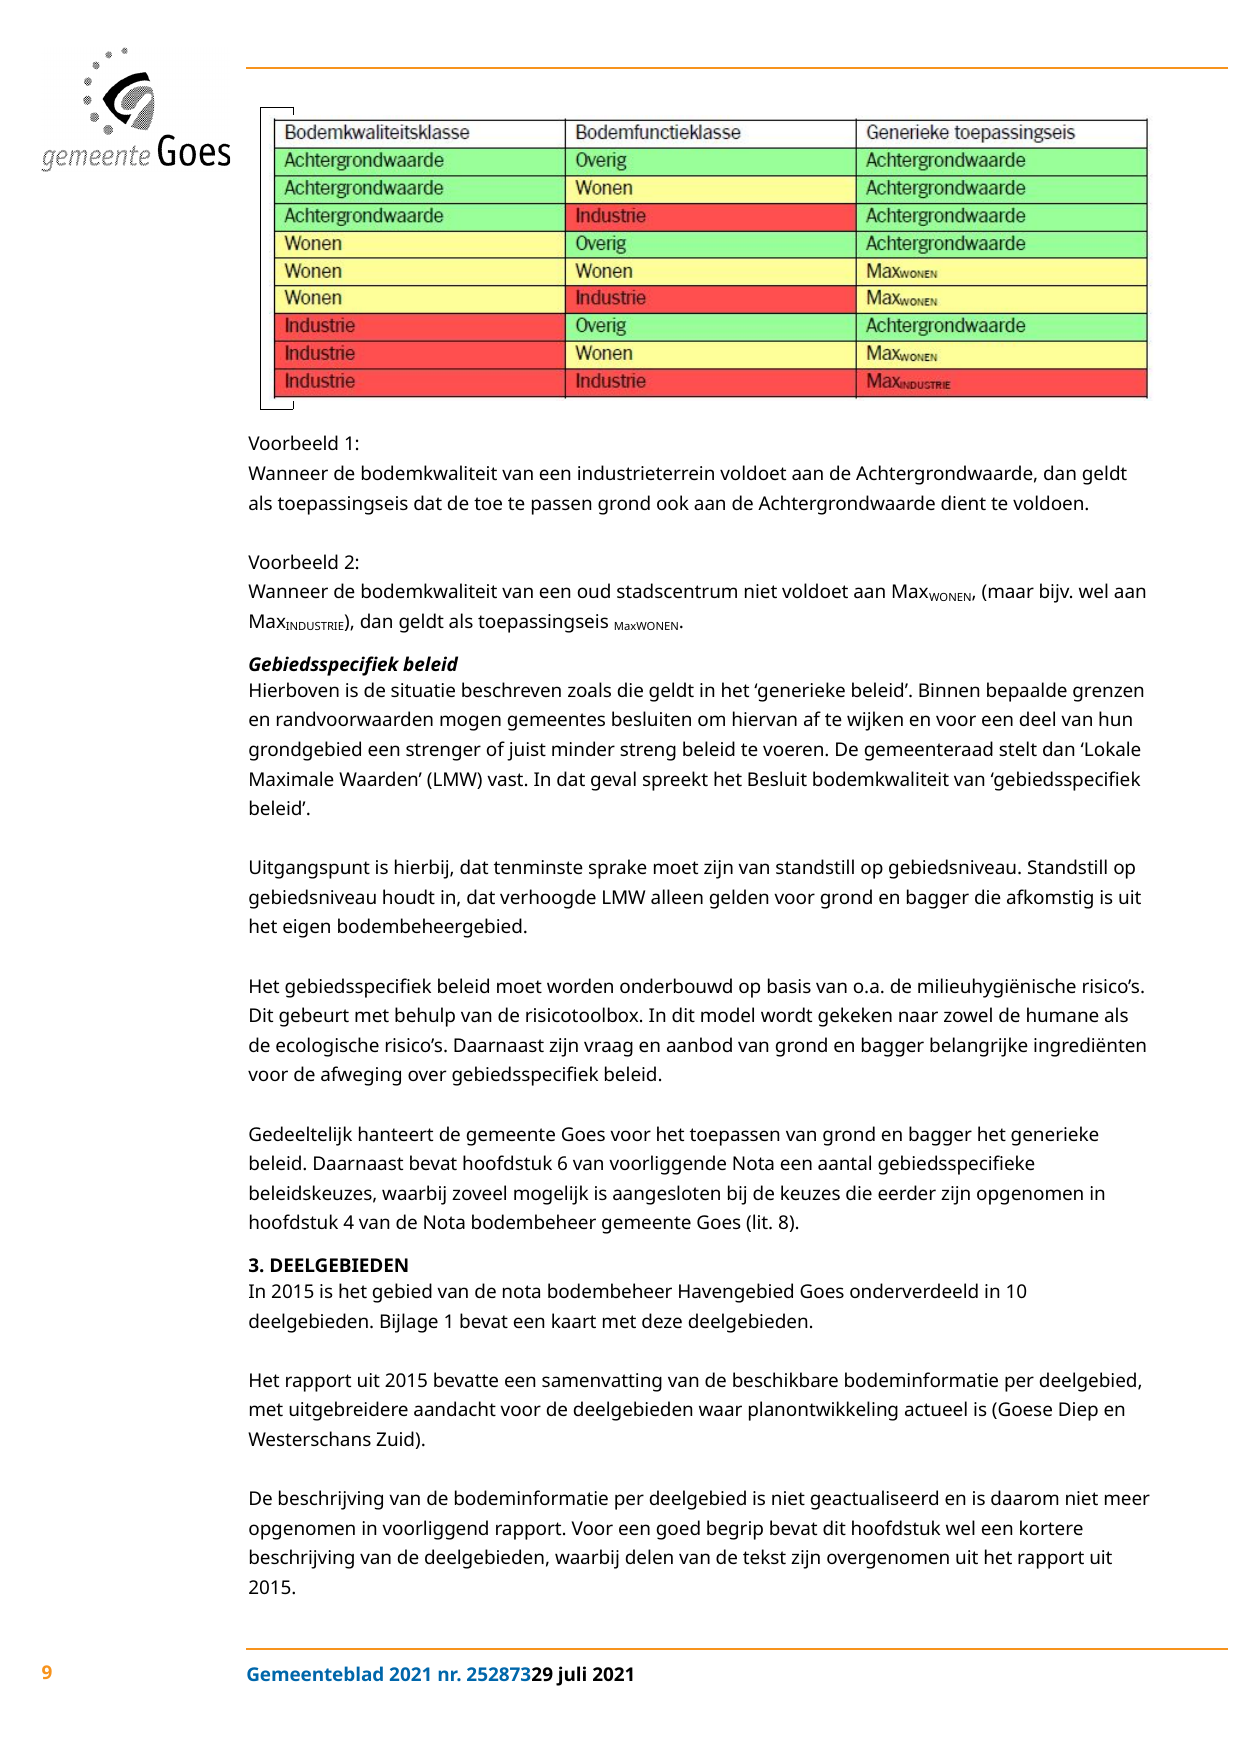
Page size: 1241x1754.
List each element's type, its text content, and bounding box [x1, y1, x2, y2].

text Wanneer de bodemkwaliteit van een industrieterrein voldoet aan de Achtergrondwaarde, dan geldt als toepassingseis dat de toe te passen grond ook aan de Achtergrondwaarde dient te voldoen. [248, 460, 1152, 516]
text Gebiedsspecifiek beleid [248, 651, 1152, 677]
text 3. DEELGEBIEDEN [248, 1253, 1152, 1278]
text Wanneer de bodemkwaliteit van een oud stadscentrum niet voldoet aan MaxWONEN, (maar bijv. wel aan MaxINDUSTRIE), dan geldt als toepassingseis MaxWONEN. [248, 578, 1152, 634]
picture [268, 115, 1155, 401]
text Gedeeltelijk hanteert de gemeente Goes voor het toepassen van grond en bagger het generieke beleid. Daarnaast bevat hoofdstuk 6 van voorliggende Nota een aantal gebiedsspecifieke beleidskeuzes, waarbij zoveel mogelijk is aangesloten bij de keuzes die eerder zijn opgenomen in hoofdstuk 4 van de Nota bodembeheer gemeente Goes (lit. 8). [248, 1121, 1152, 1235]
text Het rapport uit 2015 bevatte een samenvatting van de beschikbare bodeminformatie per deelgebied, met uitgebreidere aandacht voor de deelgebieden waar planontwikkeling actueel is (Goese Diep en Westerschans Zuid). [248, 1367, 1152, 1452]
text Voorbeeld 2: [248, 549, 1152, 575]
text Het gebiedsspecifiek beleid moet worden onderbouwd op basis van o.a. de milieuhygiënische risico’s. Dit gebeurt met behulp van de risicotoolbox. In dit model wordt gekeken naar zowel de humane als de ecologische risico’s. Daarnaast zijn vraag en aanbod van grond en bagger belangrijke ingrediënten voor de afweging over gebiedsspecifiek beleid. [248, 973, 1152, 1087]
text In 2015 is het gebied van de nota bodembeheer Havengebied Goes onderverdeeld in 10 deelgebieden. Bijlage 1 bevat een kaart met deze deelgebieden. [248, 1278, 1152, 1334]
text Voorbeeld 1: [248, 431, 1152, 456]
text Hierboven is de situatie beschreven zoals die geldt in het ‘generieke beleid’. Binnen bepaalde grenzen en randvoorwaarden mogen gemeentes besluiten om hiervan af te wijken en voor een deel van hun grondgebied een strenger of juist minder streng beleid te voeren. De gemeenteraad stelt dan ‘Lokale Maximale Waarden’ (LMW) vast. In dat geval spreekt het Besluit bodemkwaliteit van ‘gebiedsspecifiek beleid’. [248, 677, 1152, 821]
picture [41, 47, 231, 172]
text De beschrijving van de bodeminformatie per deelgebied is niet geactualiseerd en is daarom niet meer opgenomen in voorliggend rapport. Voor een goed begrip bevat dit hoofdstuk wel een kortere beschrijving van de deelgebieden, waarbij delen van de tekst zijn overgenomen uit het rapport uit 2015. [248, 1485, 1152, 1600]
text Uitgangspunt is hierbij, dat tenminste sprake moet zijn van standstill op gebiedsniveau. Standstill op gebiedsniveau houdt in, dat verhoogde LMW alleen gelden voor grond en bagger die afkomstig is uit het eigen bodembeheergebied. [248, 854, 1152, 939]
